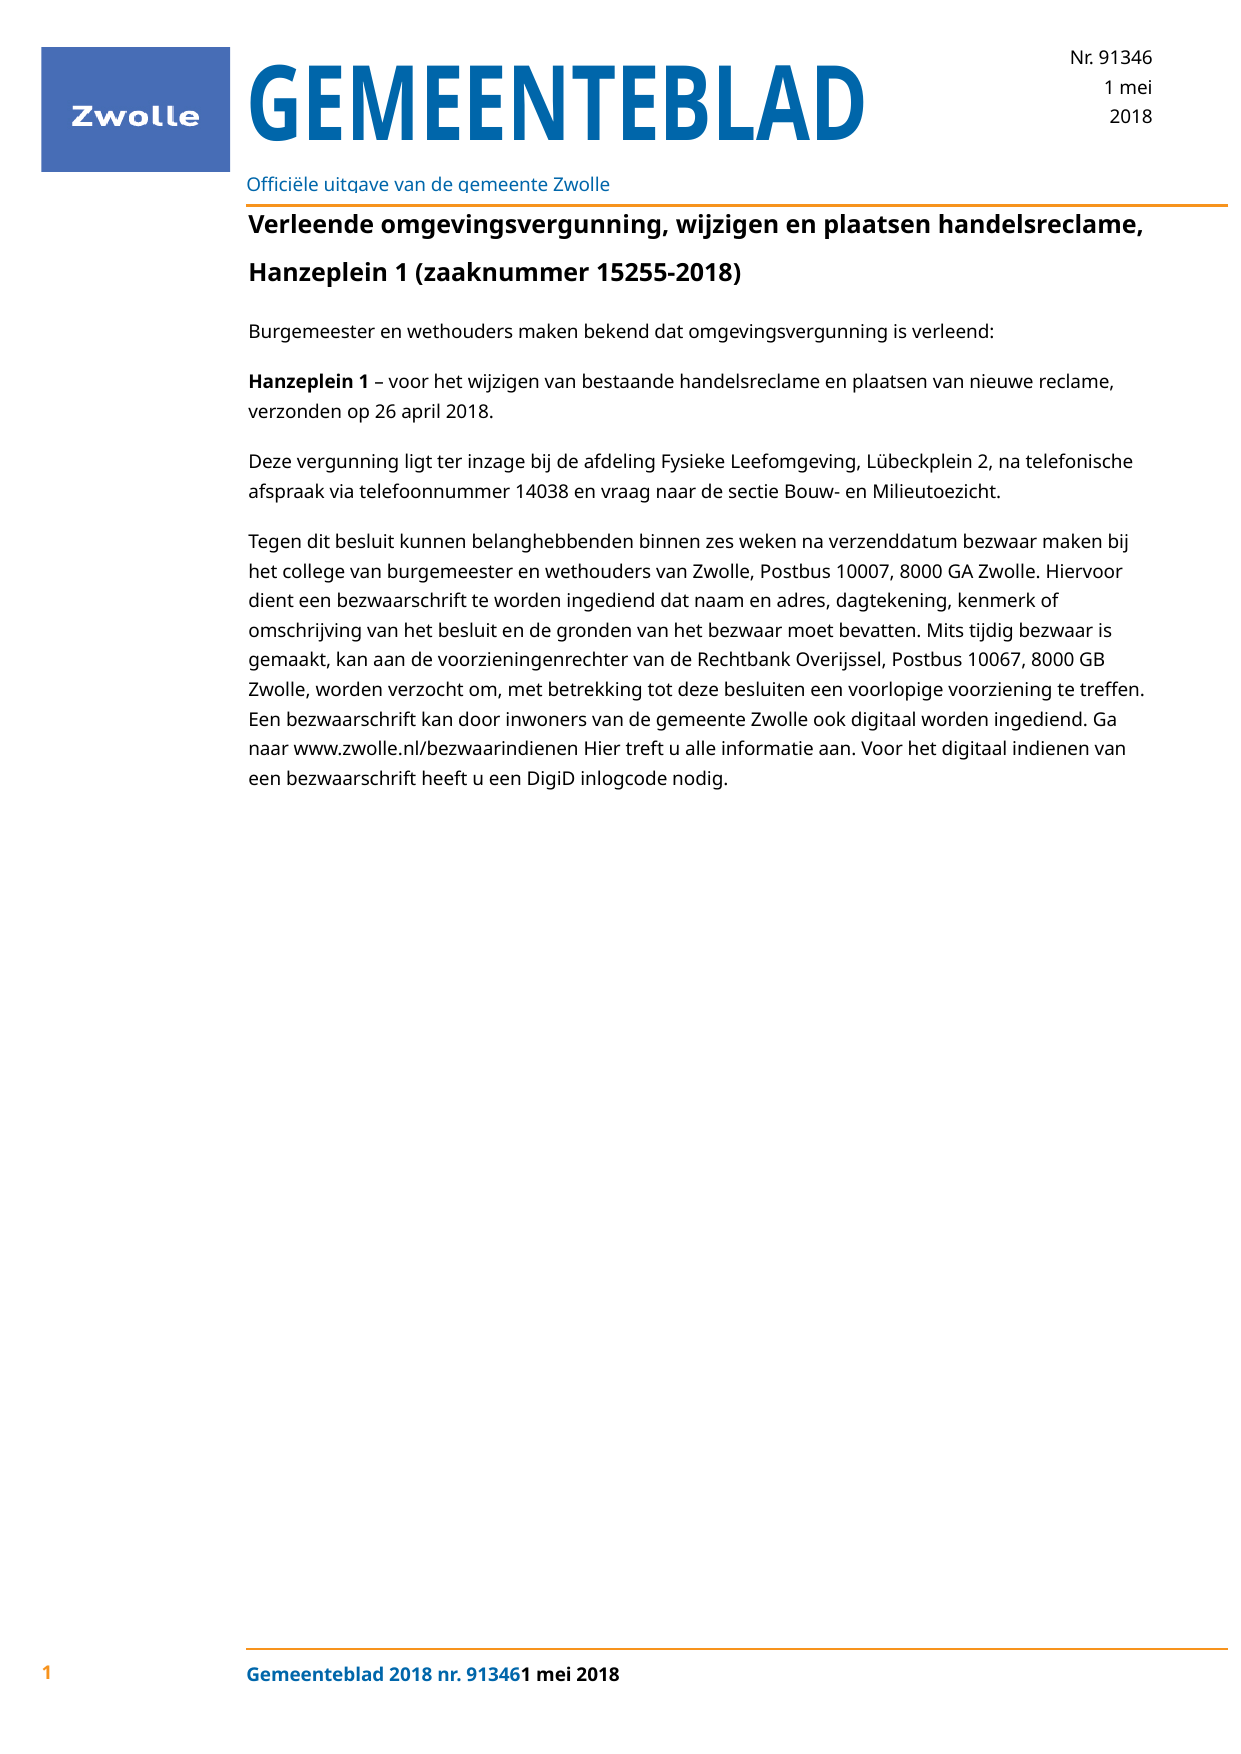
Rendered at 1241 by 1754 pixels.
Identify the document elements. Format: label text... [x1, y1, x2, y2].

text Burgemeester en wethouders maken bekend dat omgevingsvergunning is verleend: [248, 318, 1152, 344]
text Verleende omgevingsvergunning, wijzigen en plaatsen handelsreclame, Hanzeplein 1 (zaaknummer 15255-2018) [248, 207, 1152, 288]
text Deze vergunning ligt ter inzage bij de afdeling Fysieke Leefomgeving, Lübeckplein 2, na telefonische afspraak via telefoonnummer 14038 en vraag naar de sectie Bouw- en Milieutoezicht. [248, 448, 1152, 504]
text Tegen dit besluit kunnen belanghebbenden binnen zes weken na verzenddatum bezwaar maken bij het college van burgemeester en wethouders van Zwolle, Postbus 10007, 8000 GA Zwolle. Hiervoor dient een bezwaarschrift te worden ingediend dat naam en adres, dagtekening, kenmerk of omschrijving van het besluit en de gronden van het bezwaar moet bevatten. Mits tijdig bezwaar is gemaakt, kan aan de voorzieningenrechter van de Rechtbank Overijssel, Postbus 10067, 8000 GB Zwolle, worden verzocht om, met betrekking tot deze besluiten een voorlopige voorziening te treffen. Een bezwaarschrift kan door inwoners van de gemeente Zwolle ook digitaal worden ingediend. Ga naar www.zwolle.nl/bezwaarindienen Hier treft u alle informatie aan. Voor het digitaal indienen van een bezwaarschrift heeft u een DigiD inlogcode nodig. [248, 528, 1152, 791]
text Hanzeplein 1 – voor het wijzigen van bestaande handelsreclame en plaatsen van nieuwe reclame, verzonden op 26 april 2018. [248, 368, 1152, 424]
picture [41, 47, 231, 172]
